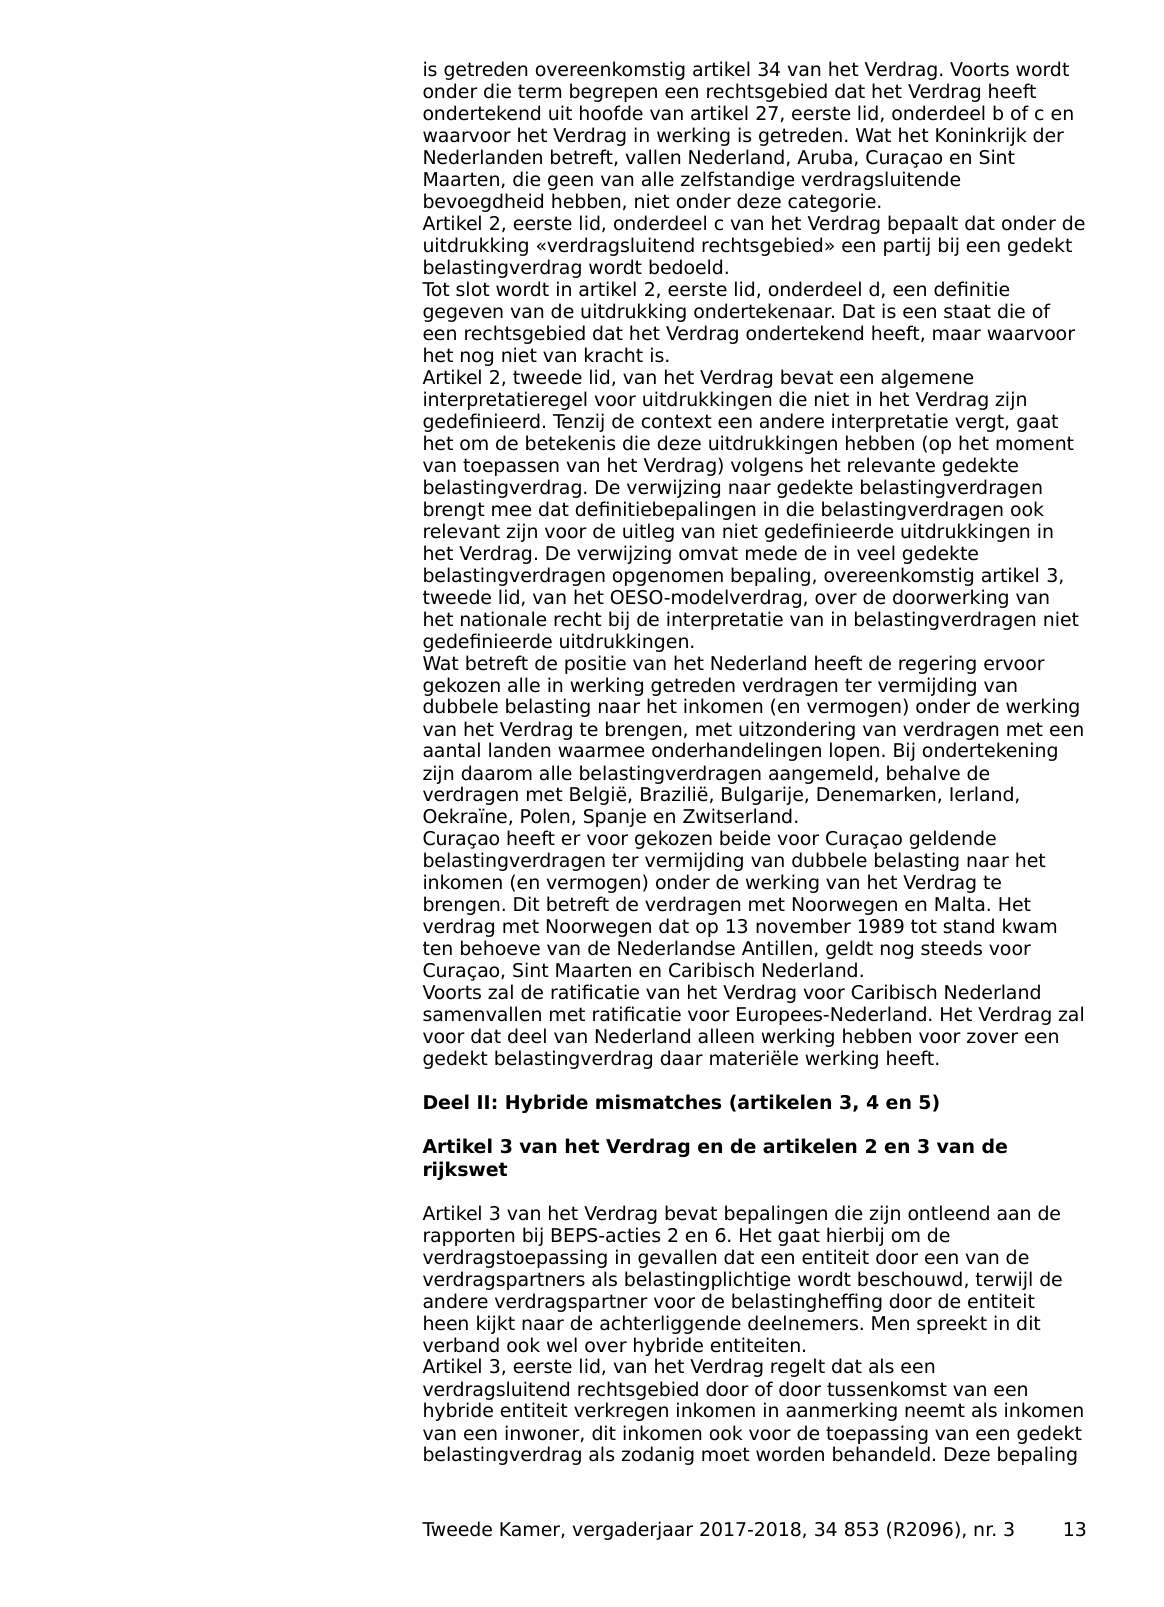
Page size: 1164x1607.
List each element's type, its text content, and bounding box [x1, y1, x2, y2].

subtitle Artikel 3 van het Verdrag en de artikelen 2 en 3 van de rijkswet [422, 1136, 1087, 1180]
text is getreden overeenkomstig artikel 34 van het Verdrag. Voorts wordt onder die term begrepen een rechtsgebied dat het Verdrag heeft ondertekend uit hoofde van artikel 27, eerste lid, onderdeel b of c en waarvoor het Verdrag in werking is getreden. Wat het Koninkrijk der Nederlanden betreft, vallen Nederland, Aruba, Curaçao en Sint Maarten, die geen van alle zelfstandige verdragsluitende bevoegdheid hebben, niet onder deze categorie. [422, 59, 1087, 213]
subtitle Deel II: Hybride mismatches (artikelen 3, 4 en 5) [422, 1092, 1087, 1114]
text Tot slot wordt in artikel 2, eerste lid, onderdeel d, een definitie gegeven van de uitdrukking ondertekenaar. Dat is een staat die of een rechtsgebied dat het Verdrag ondertekend heeft, maar waarvoor het nog niet van kracht is. [422, 279, 1087, 367]
text Artikel 3, eerste lid, van het Verdrag regelt dat als een verdragsluitend rechtsgebied door of door tussenkomst van een hybride entiteit verkregen inkomen in aanmerking neemt als inkomen van een inwoner, dit inkomen ook voor de toepassing van een gedekt belastingverdrag als zodanig moet worden behandeld. Deze bepaling [422, 1356, 1087, 1466]
text Voorts zal de ratificatie van het Verdrag voor Caribisch Nederland samenvallen met ratificatie voor Europees-Nederland. Het Verdrag zal voor dat deel van Nederland alleen werking hebben voor zover een gedekt belastingverdrag daar materiële werking heeft. [422, 982, 1087, 1070]
text Artikel 2, tweede lid, van het Verdrag bevat een algemene interpretatieregel voor uitdrukkingen die niet in het Verdrag zijn gedefinieerd. Tenzij de context een andere interpretatie vergt, gaat het om de betekenis die deze uitdrukkingen hebben (op het moment van toepassen van het Verdrag) volgens het relevante gedekte belastingverdrag. De verwijzing naar gedekte belastingverdragen brengt mee dat definitiebepalingen in die belastingverdragen ook relevant zijn voor de uitleg van niet gedefinieerde uitdrukkingen in het Verdrag. De verwijzing omvat mede de in veel gedekte belastingverdragen opgenomen bepaling, overeenkomstig artikel 3, tweede lid, van het OESO-modelverdrag, over de doorwerking van het nationale recht bij de interpretatie van in belastingverdragen niet gedefinieerde uitdrukkingen. [422, 367, 1087, 652]
text Wat betreft de positie van het Nederland heeft de regering ervoor gekozen alle in werking getreden verdragen ter vermijding van dubbele belasting naar het inkomen (en vermogen) onder de werking van het Verdrag te brengen, met uitzondering van verdragen met een aantal landen waarmee onderhandelingen lopen. Bij ondertekening zijn daarom alle belastingverdragen aangemeld, behalve de verdragen met België, Brazilië, Bulgarije, Denemarken, Ierland, Oekraïne, Polen, Spanje en Zwitserland. [422, 652, 1087, 828]
text Curaçao heeft er voor gekozen beide voor Curaçao geldende belastingverdragen ter vermijding van dubbele belasting naar het inkomen (en vermogen) onder de werking van het Verdrag te brengen. Dit betreft de verdragen met Noorwegen en Malta. Het verdrag met Noorwegen dat op 13 november 1989 tot stand kwam ten behoeve van de Nederlandse Antillen, geldt nog steeds voor Curaçao, Sint Maarten en Caribisch Nederland. [422, 828, 1087, 982]
text Artikel 3 van het Verdrag bevat bepalingen die zijn ontleend aan de rapporten bij BEPS-acties 2 en 6. Het gaat hierbij om de verdragstoepassing in gevallen dat een entiteit door een van de verdragspartners als belastingplichtige wordt beschouwd, terwijl de andere verdragspartner voor de belastingheffing door de entiteit heen kijkt naar de achterliggende deelnemers. Men spreekt in dit verband ook wel over hybride entiteiten. [422, 1203, 1087, 1356]
text Artikel 2, eerste lid, onderdeel c van het Verdrag bepaalt dat onder de uitdrukking «verdragsluitend rechtsgebied» een partij bij een gedekt belastingverdrag wordt bedoeld. [422, 213, 1087, 279]
